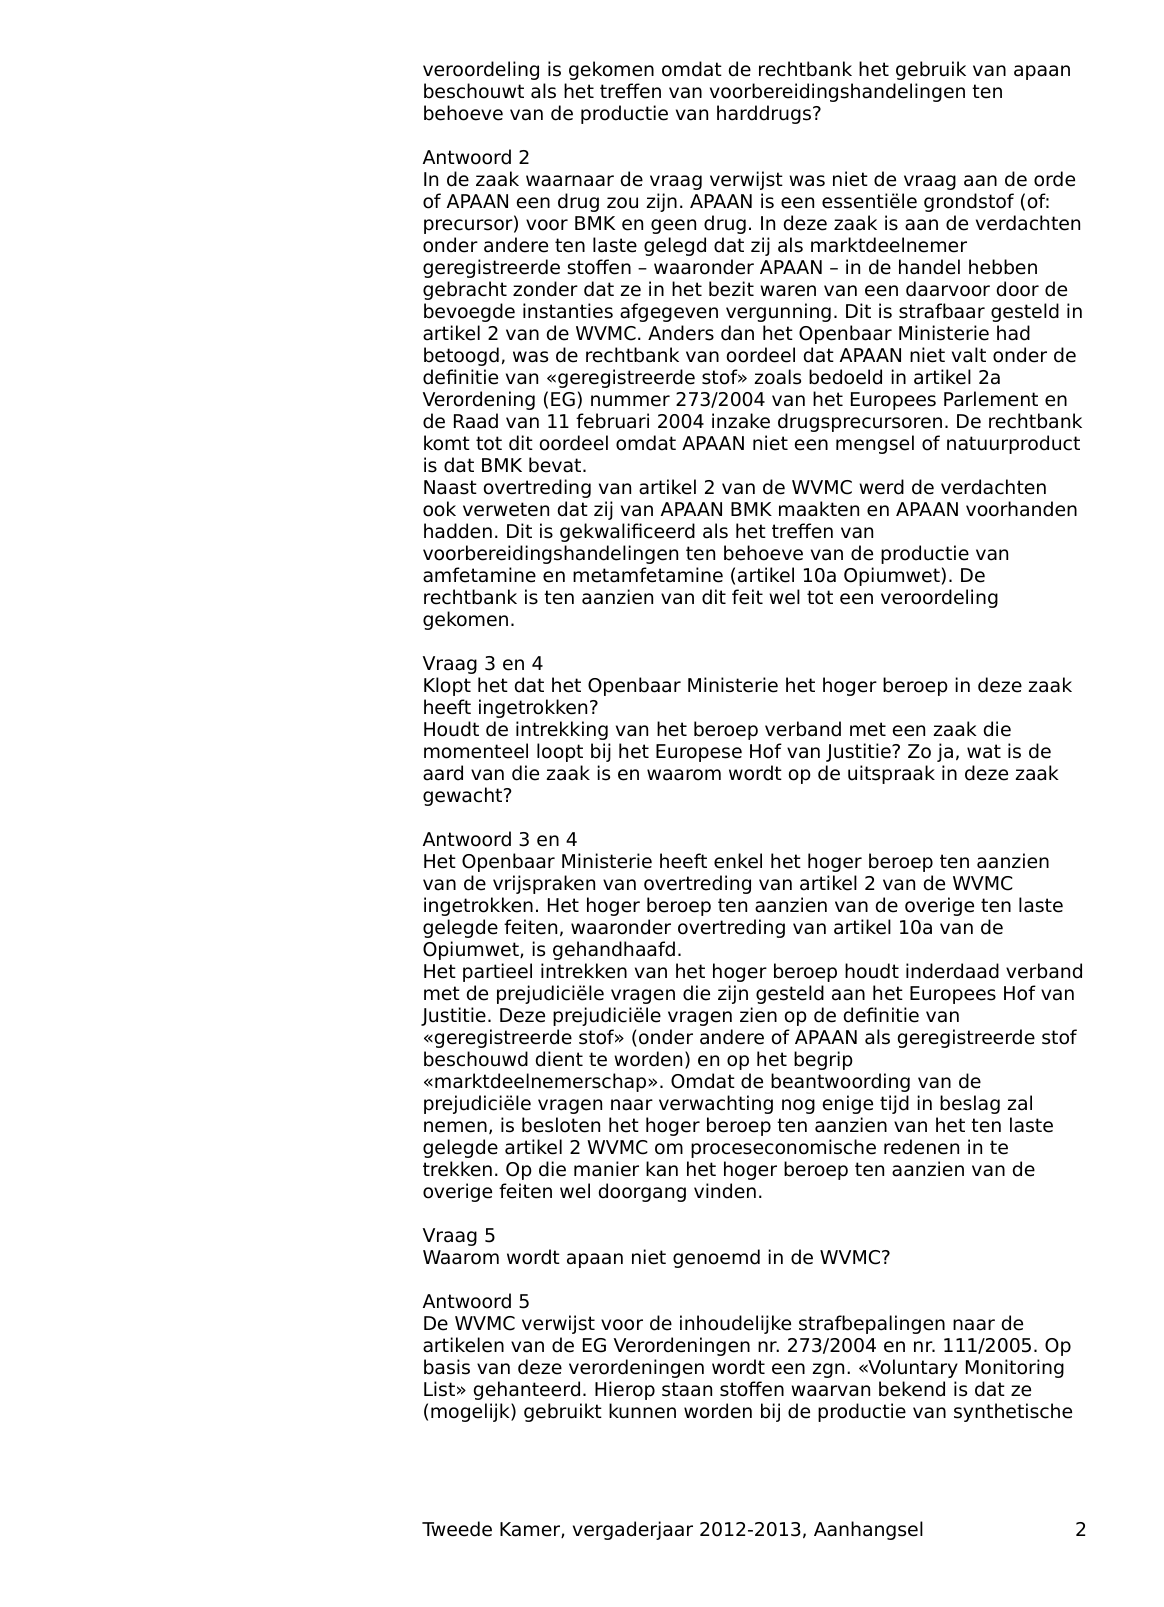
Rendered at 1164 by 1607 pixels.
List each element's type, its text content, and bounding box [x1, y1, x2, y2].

text Het Openbaar Ministerie heeft enkel het hoger beroep ten aanzien van de vrijspraken van overtreding van artikel 2 van de WVMC ingetrokken. Het hoger beroep ten aanzien van de overige ten laste gelegde feiten, waaronder overtreding van artikel 10a van de Opiumwet, is gehandhaafd. [422, 851, 1087, 961]
text Waarom wordt apaan niet genoemd in de WVMC? [422, 1247, 1087, 1269]
text Vraag 5 [422, 1225, 1087, 1247]
text Houdt de intrekking van het beroep verband met een zaak die momenteel loopt bij het Europese Hof van Justitie? Zo ja, wat is de aard van die zaak is en waarom wordt op de uitspraak in deze zaak gewacht? [422, 719, 1087, 807]
text Antwoord 5 [422, 1291, 1087, 1313]
text Vraag 3 en 4 [422, 653, 1087, 675]
text veroordeling is gekomen omdat de rechtbank het gebruik van apaan beschouwt als het treffen van voorbereidingshandelingen ten behoeve van de productie van harddrugs? [422, 59, 1087, 125]
text Antwoord 3 en 4 [422, 829, 1087, 851]
text Het partieel intrekken van het hoger beroep houdt inderdaad verband met de prejudiciële vragen die zijn gesteld aan het Europees Hof van Justitie. Deze prejudiciële vragen zien op de definitie van «geregistreerde stof» (onder andere of APAAN als geregistreerde stof beschouwd dient te worden) en op het begrip «marktdeelnemerschap». Omdat de beantwoording van de prejudiciële vragen naar verwachting nog enige tijd in beslag zal nemen, is besloten het hoger beroep ten aanzien van het ten laste gelegde artikel 2 WVMC om proceseconomische redenen in te trekken. Op die manier kan het hoger beroep ten aanzien van de overige feiten wel doorgang vinden. [422, 961, 1087, 1203]
text Antwoord 2 [422, 147, 1087, 169]
text Naast overtreding van artikel 2 van de WVMC werd de verdachten ook verweten dat zij van APAAN BMK maakten en APAAN voorhanden hadden. Dit is gekwalificeerd als het treffen van voorbereidingshandelingen ten behoeve van de productie van amfetamine en metamfetamine (artikel 10a Opiumwet). De rechtbank is ten aanzien van dit feit wel tot een veroordeling gekomen. [422, 477, 1087, 631]
text Klopt het dat het Openbaar Ministerie het hoger beroep in deze zaak heeft ingetrokken? [422, 675, 1087, 719]
text In de zaak waarnaar de vraag verwijst was niet de vraag aan de orde of APAAN een drug zou zijn. APAAN is een essentiële grondstof (of: precursor) voor BMK en geen drug. In deze zaak is aan de verdachten onder andere ten laste gelegd dat zij als marktdeelnemer geregistreerde stoffen – waaronder APAAN – in de handel hebben gebracht zonder dat ze in het bezit waren van een daarvoor door de bevoegde instanties afgegeven vergunning. Dit is strafbaar gesteld in artikel 2 van de WVMC. Anders dan het Openbaar Ministerie had betoogd, was de rechtbank van oordeel dat APAAN niet valt onder de definitie van «geregistreerde stof» zoals bedoeld in artikel 2a Verordening (EG) nummer 273/2004 van het Europees Parlement en de Raad van 11 februari 2004 inzake drugsprecursoren. De rechtbank komt tot dit oordeel omdat APAAN niet een mengsel of natuurproduct is dat BMK bevat. [422, 169, 1087, 477]
text De WVMC verwijst voor de inhoudelijke strafbepalingen naar de artikelen van de EG Verordeningen nr. 273/2004 en nr. 111/2005. Op basis van deze verordeningen wordt een zgn. «Voluntary Monitoring List» gehanteerd. Hierop staan stoffen waarvan bekend is dat ze (mogelijk) gebruikt kunnen worden bij de productie van synthetische [422, 1313, 1087, 1423]
